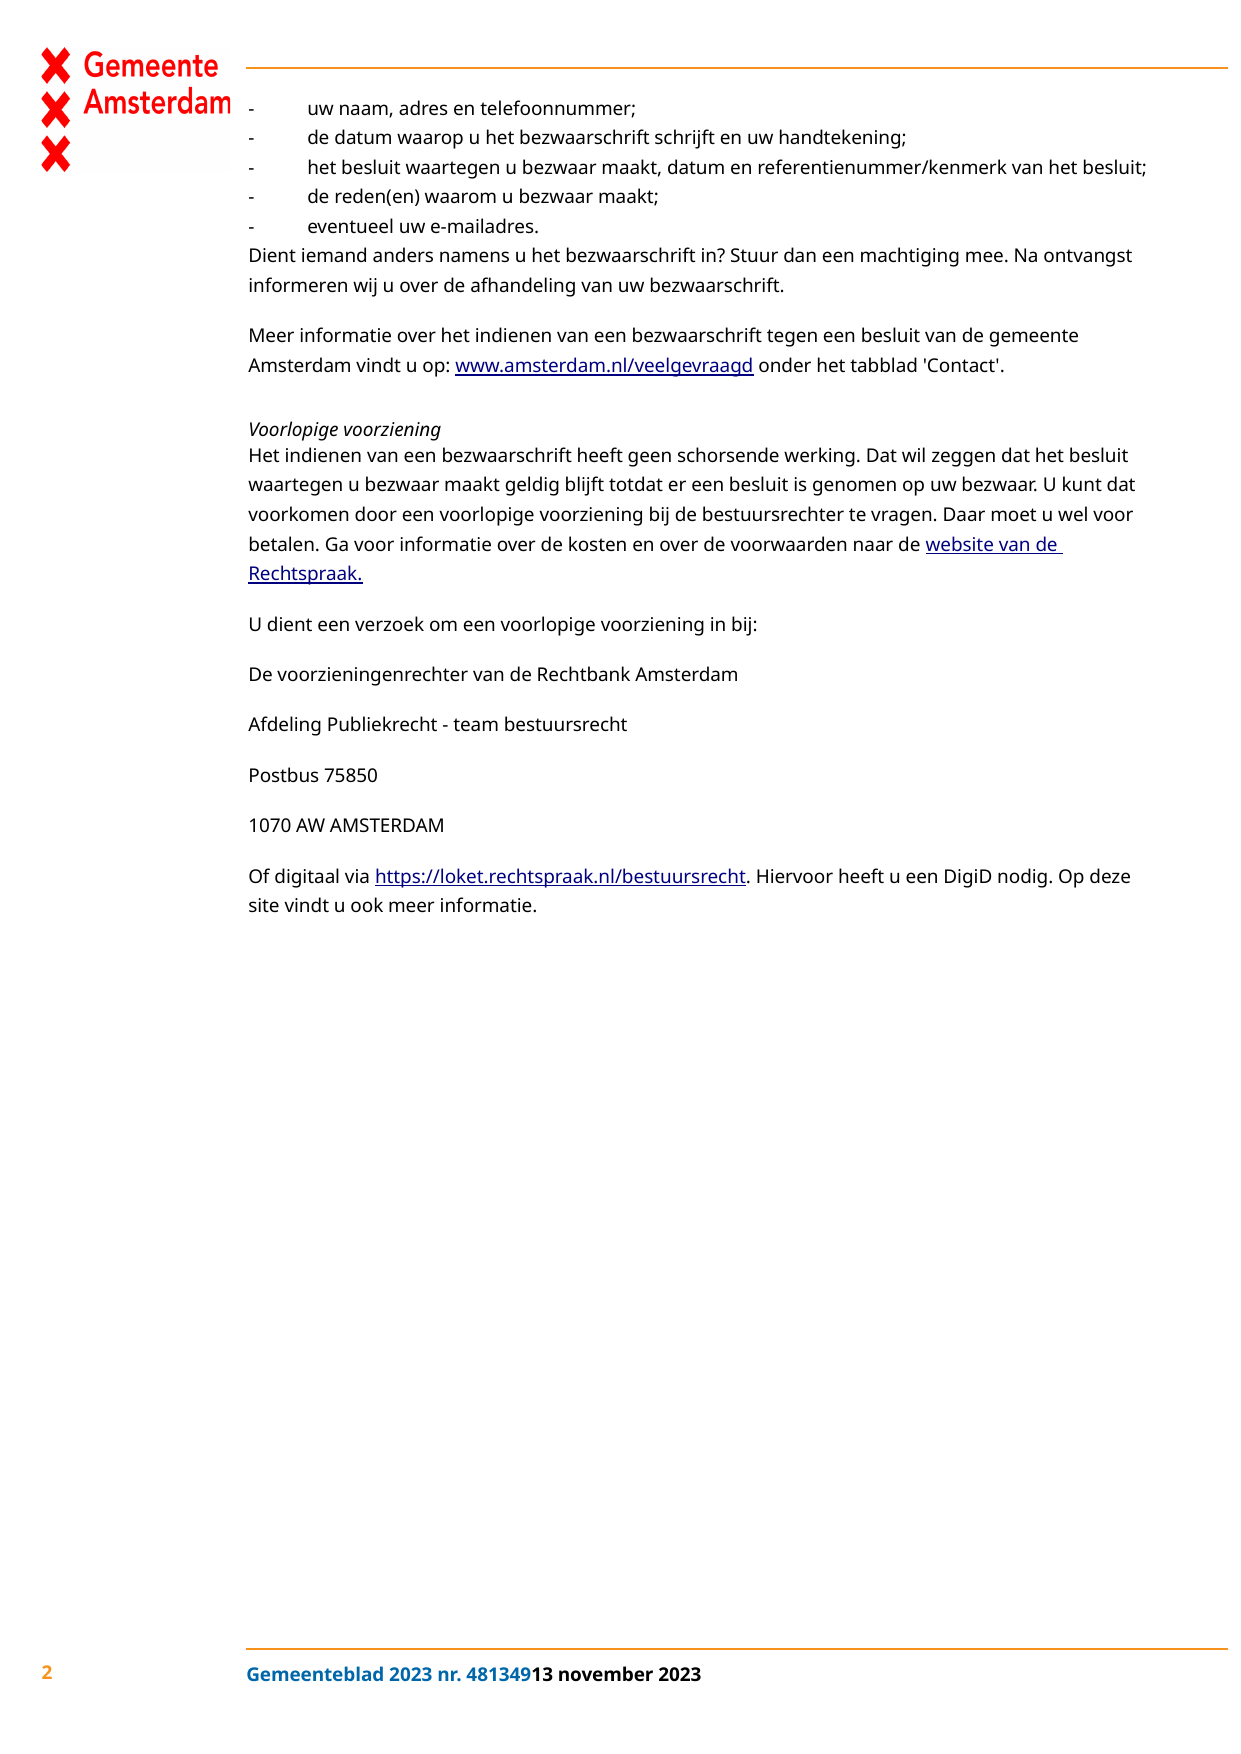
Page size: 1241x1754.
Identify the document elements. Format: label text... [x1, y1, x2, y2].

list de datum waarop u het bezwaarschrift schrijft en uw handtekening; [248, 124, 1152, 150]
text Het indienen van een bezwaarschrift heeft geen schorsende werking. Dat wil zeggen dat het besluit waartegen u bezwaar maakt geldig blijft totdat er een besluit is genomen op uw bezwaar. U kunt dat voorkomen door een voorlopige voorziening bij de bestuursrechter te vragen. Daar moet u wel voor betalen. Ga voor informatie over de kosten en over de voorwaarden naar de website van de Rechtspraak. [248, 442, 1152, 586]
text De voorzieningenrechter van de Rechtbank Amsterdam [248, 661, 1152, 687]
text Dient iemand anders namens u het bezwaarschrift in? Stuur dan een machtiging mee. Na ontvangst informeren wij u over de afhandeling van uw bezwaarschrift. [248, 243, 1152, 298]
list het besluit waartegen u bezwaar maakt, datum en referentienummer/kenmerk van het besluit; [248, 154, 1152, 180]
text U dient een verzoek om een voorlopige voorziening in bij: [248, 611, 1152, 636]
list uw naam, adres en telefoonnummer; [248, 95, 1152, 121]
text Afdeling Publiekrecht - team bestuursrecht [248, 712, 1152, 737]
text Meer informatie over het indienen van een bezwaarschrift tegen een besluit van de gemeente Amsterdam vindt u op: www.amsterdam.nl/veelgevraagd onder het tabblad 'Contact'. [248, 323, 1152, 378]
picture [41, 47, 231, 172]
text 1070 AW AMSTERDAM [248, 812, 1152, 838]
text Voorlopige voorziening [248, 416, 1152, 442]
text Of digitaal via https://loket.rechtspraak.nl/bestuursrecht. Hiervoor heeft u een DigiD nodig. Op deze site vindt u ook meer informatie. [248, 863, 1152, 918]
text Postbus 75850 [248, 762, 1152, 788]
list de reden(en) waarom u bezwaar maakt; [248, 183, 1152, 209]
list eventueel uw e-mailadres. [248, 213, 1152, 239]
